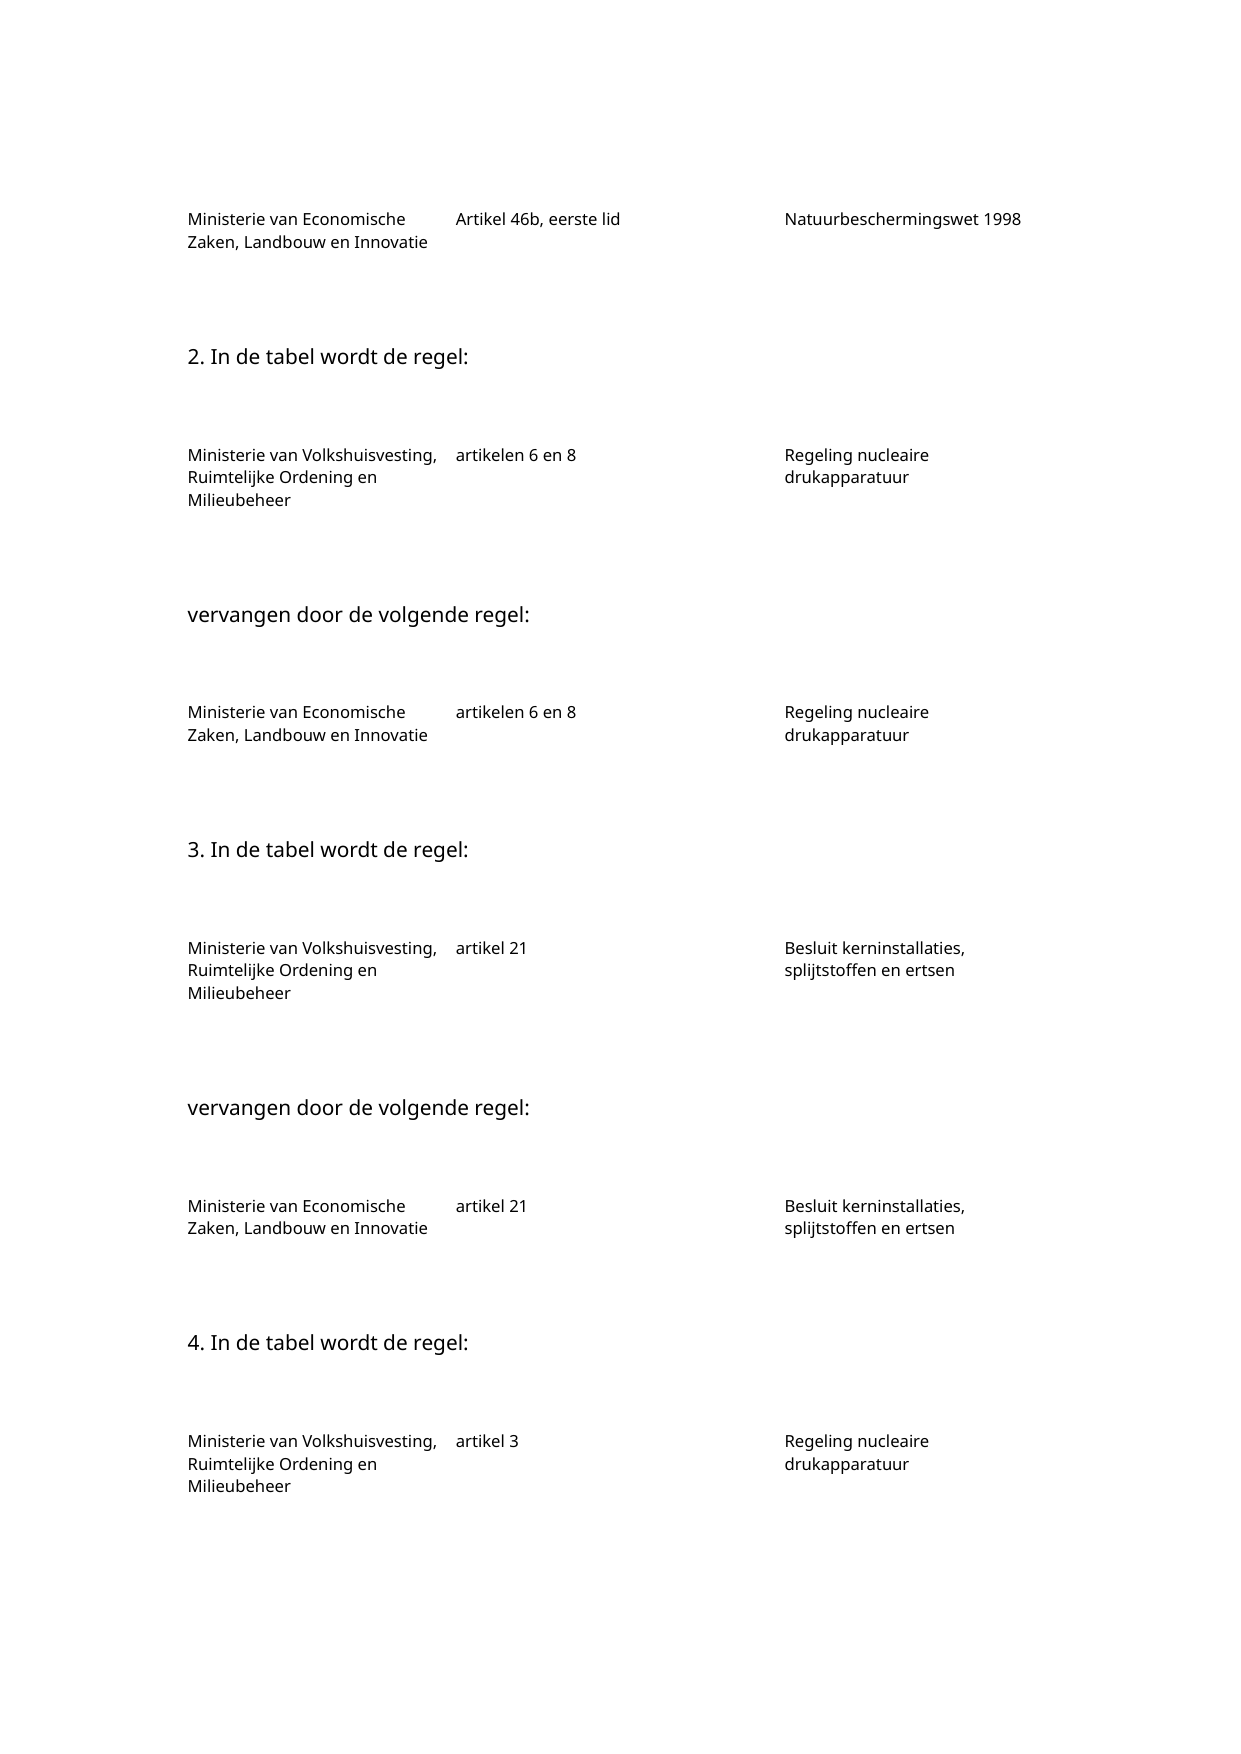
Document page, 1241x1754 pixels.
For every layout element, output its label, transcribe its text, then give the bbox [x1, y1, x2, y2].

text 4. In de tabel wordt de regel: [187, 1328, 1053, 1356]
text vervangen door de volgende regel: [187, 1093, 1053, 1121]
table_header Natuurbeschermingswet 1998 [784, 208, 1053, 283]
table_header Artikel 46b, eerste lid [456, 208, 784, 283]
table_header Regeling nucleaire drukapparatuur [784, 1429, 1053, 1527]
table_header Ministerie van Economische Zaken, Landbouw en Innovatie [188, 1194, 456, 1269]
table_header artikelen 6 en 8 [456, 701, 784, 776]
table_header artikel 21 [456, 936, 784, 1034]
table_header Besluit kerninstallaties, splijtstoffen en ertsen [784, 1194, 1053, 1269]
table_header artikel 3 [456, 1429, 784, 1527]
table_header Regeling nucleaire drukapparatuur [784, 443, 1053, 541]
table_header Ministerie van Volkshuisvesting, Ruimtelijke Ordening en Milieubeheer [188, 1429, 456, 1527]
text 3. In de tabel wordt de regel: [187, 835, 1053, 863]
table_header Ministerie van Economische Zaken, Landbouw en Innovatie [188, 701, 456, 776]
text vervangen door de volgende regel: [187, 600, 1053, 628]
table_header Ministerie van Economische Zaken, Landbouw en Innovatie [188, 208, 456, 283]
table_header Regeling nucleaire drukapparatuur [784, 701, 1053, 776]
table_header Ministerie van Volkshuisvesting, Ruimtelijke Ordening en Milieubeheer [188, 443, 456, 541]
table_header Besluit kerninstallaties, splijtstoffen en ertsen [784, 936, 1053, 1034]
table_header artikelen 6 en 8 [456, 443, 784, 541]
table_header Ministerie van Volkshuisvesting, Ruimtelijke Ordening en Milieubeheer [188, 936, 456, 1034]
table_header artikel 21 [456, 1194, 784, 1269]
text 2. In de tabel wordt de regel: [187, 342, 1053, 370]
